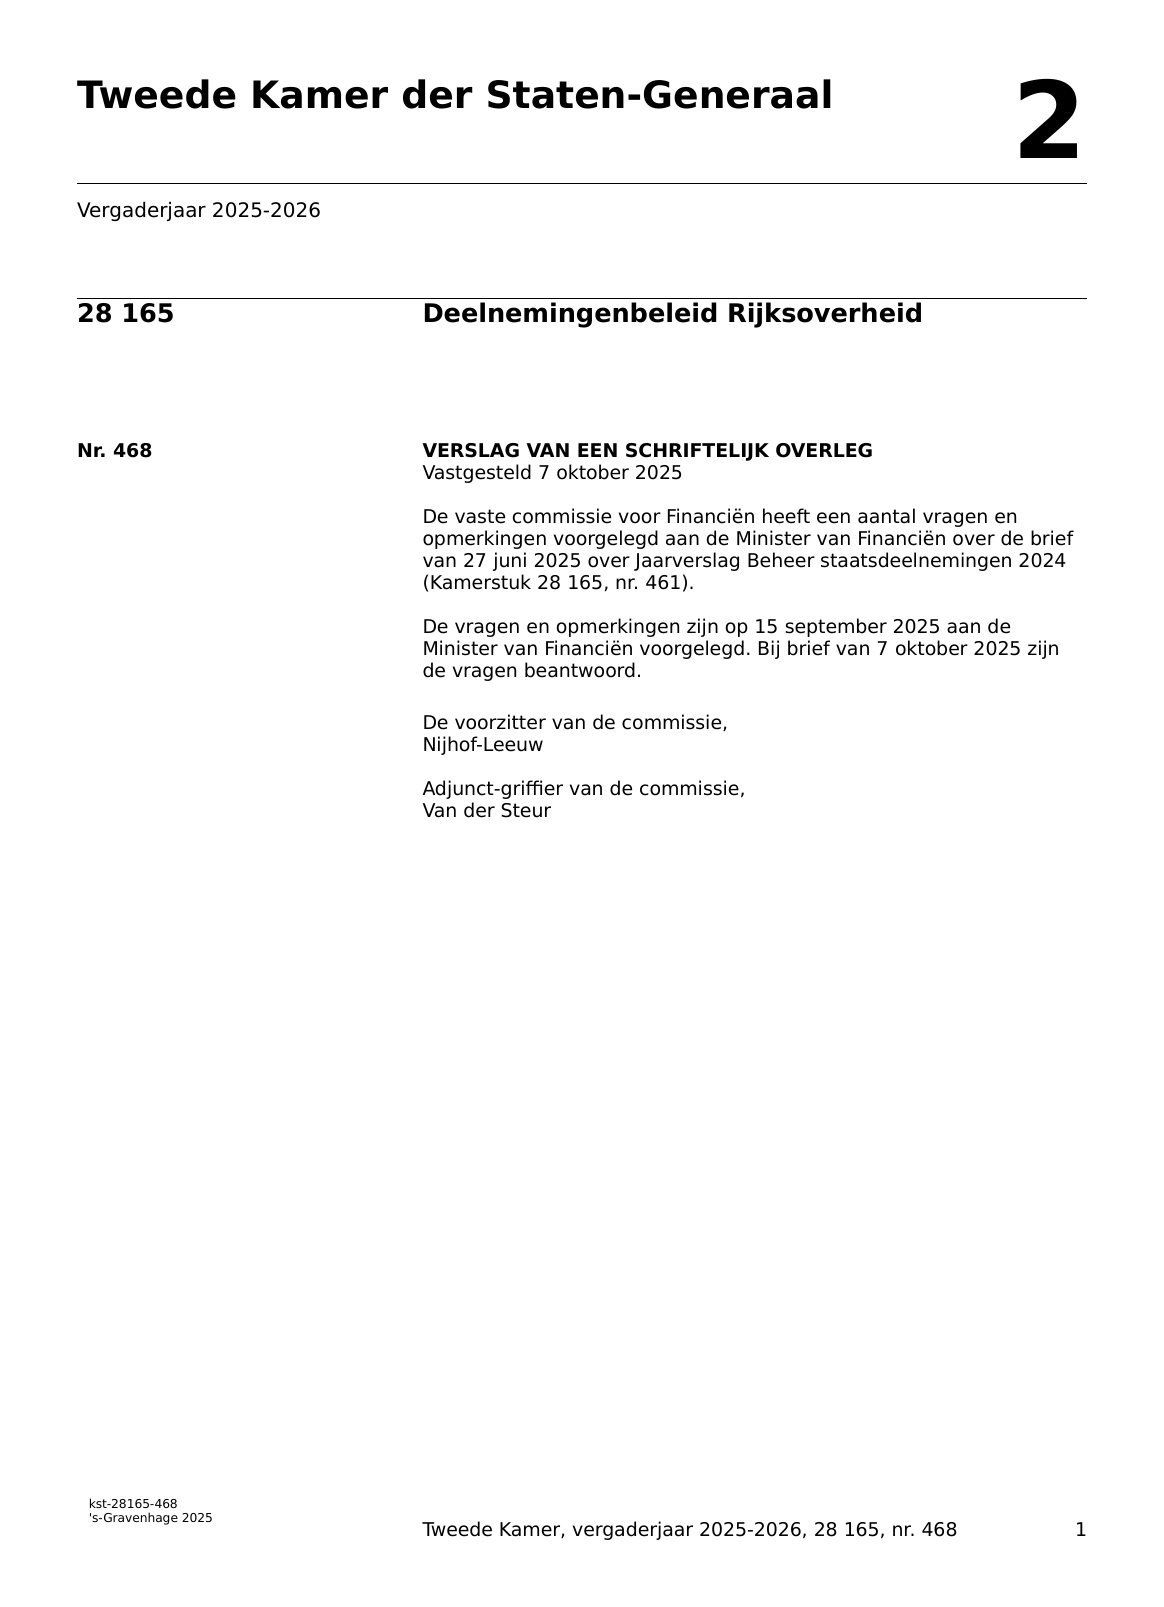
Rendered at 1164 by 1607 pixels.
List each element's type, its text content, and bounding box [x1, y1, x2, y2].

table_header 2 [886, 59, 1087, 183]
text De vaste commissie voor Financiën heeft een aantal vragen en opmerkingen voorgelegd aan de Minister van Financiën over de brief van 27 juni 2025 over Jaarverslag Beheer staatsdeelnemingen 2024 (Kamerstuk 28 165, nr. 461). [422, 506, 1087, 594]
text 's-Gravenhage 2025 [88, 1511, 323, 1525]
subtitle Nr. 468 VERSLAG VAN EEN SCHRIFTELIJK OVERLEG [77, 440, 1087, 462]
text Adjunct-griffier van de commissie, Van der Steur [422, 778, 1087, 822]
subtitle 28 165 Deelnemingenbeleid Rijksoverheid [77, 299, 1087, 329]
text kst-28165-468 [88, 1497, 323, 1511]
text De voorzitter van de commissie, Nijhof-Leeuw [422, 712, 1087, 756]
table_cell Vergaderjaar 2025-2026 [77, 184, 1087, 298]
text Vastgesteld 7 oktober 2025 [422, 462, 1087, 484]
text De vragen en opmerkingen zijn op 15 september 2025 aan de Minister van Financiën voorgelegd. Bij brief van 7 oktober 2025 zijn de vragen beantwoord. [422, 616, 1087, 682]
table_header Tweede Kamer der Staten-Generaal [77, 59, 886, 183]
